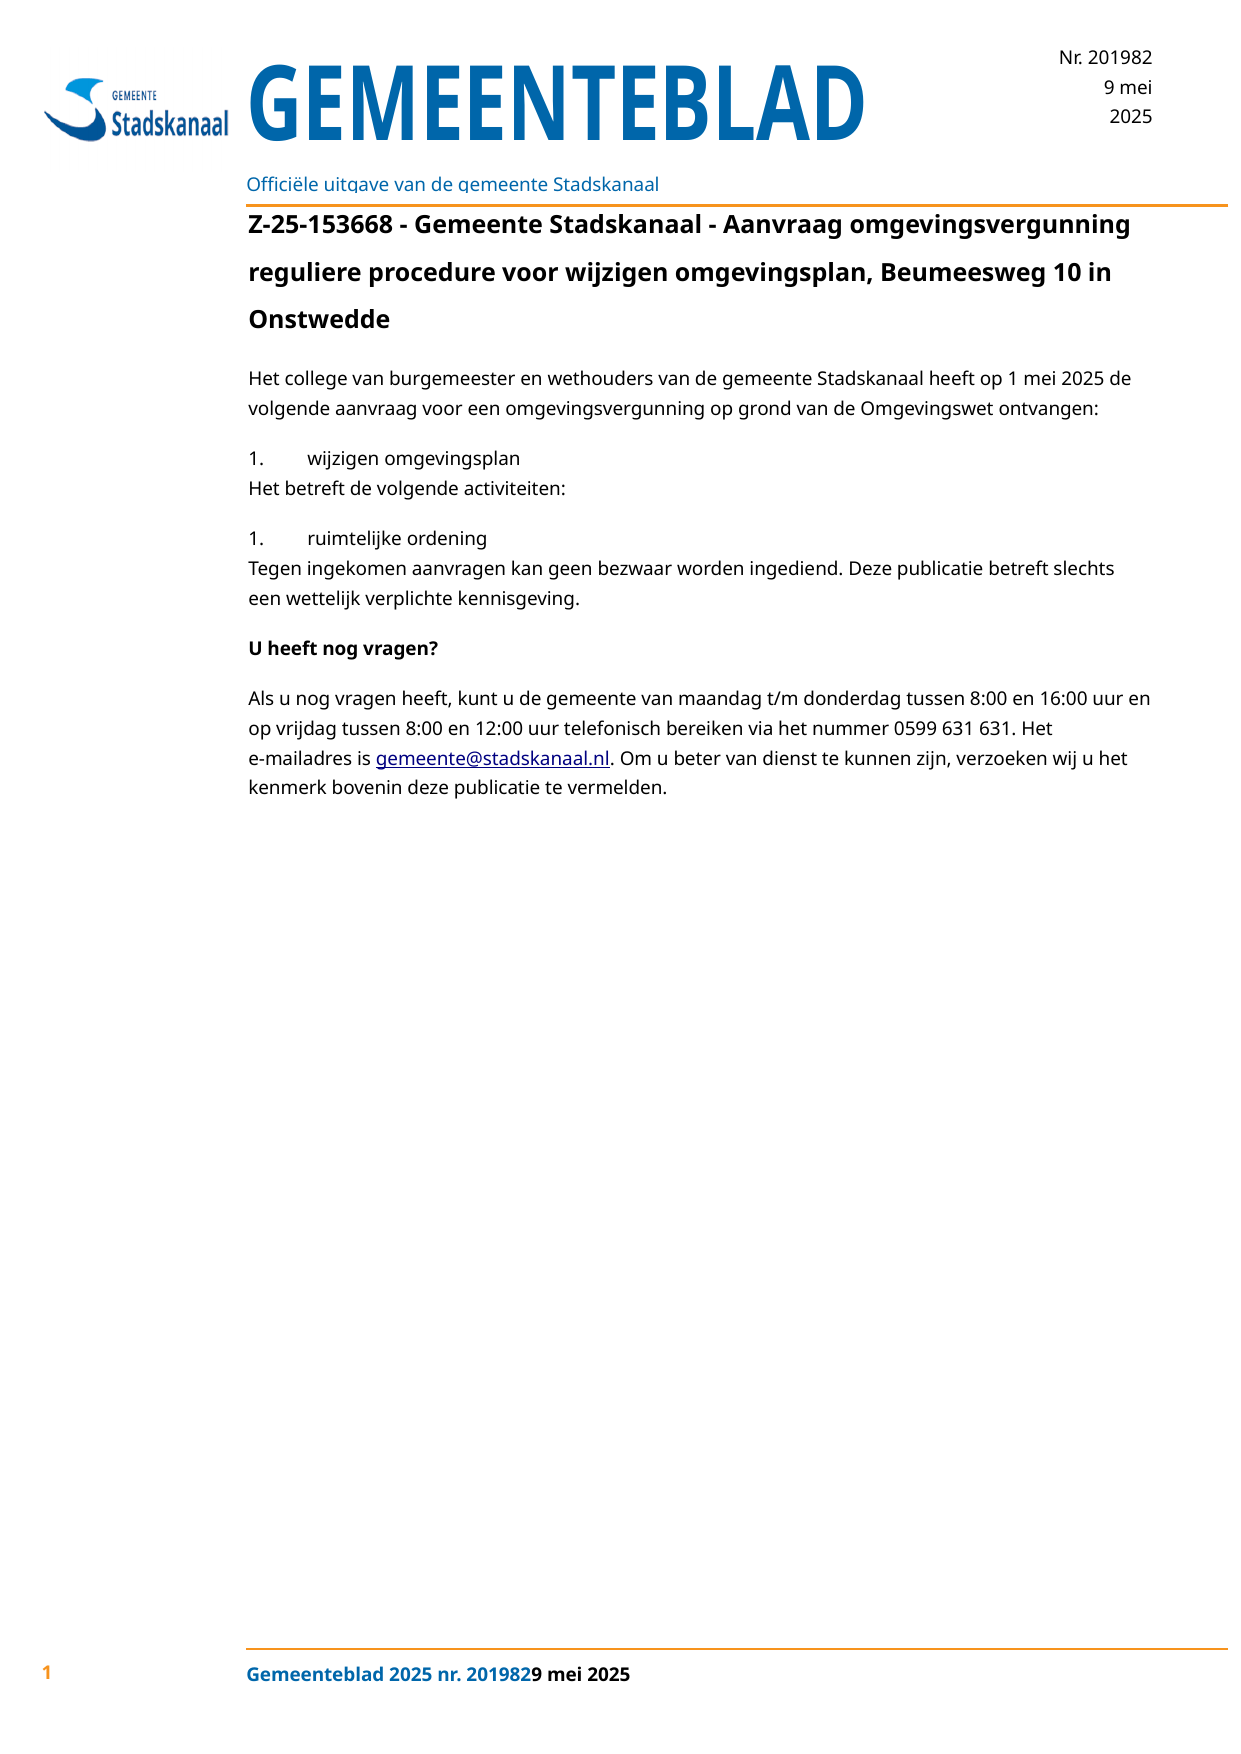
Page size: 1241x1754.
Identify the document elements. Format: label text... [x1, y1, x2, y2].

list wijzigen omgevingsplan [248, 446, 1152, 471]
text Het betreft de volgende activiteiten: [248, 475, 1152, 501]
text Tegen ingekomen aanvragen kan geen bezwaar worden ingediend. Deze publicatie betreft slechts een wettelijk verplichte kennisgeving. [248, 555, 1152, 610]
text Z-25-153668 - Gemeente Stadskanaal - Aanvraag omgevingsvergunning reguliere procedure voor wijzigen omgevingsplan, Beumeesweg 10 in Onstwedde [248, 207, 1152, 336]
text U heeft nog vragen? [248, 635, 1152, 661]
text Als u nog vragen heeft, kunt u de gemeente van maandag t/m donderdag tussen 8:00 en 16:00 uur en op vrijdag tussen 8:00 en 12:00 uur telefonisch bereiken via het nummer 0599 631 631. Het e‑mailadres is gemeente@stadskanaal.nl. Om u beter van dienst te kunnen zijn, verzoeken wij u het kenmerk bovenin deze publicatie te vermelden. [248, 686, 1152, 800]
list ruimtelijke ordening [248, 526, 1152, 551]
text Het college van burgemeester en wethouders van de gemeente Stadskanaal heeft op 1 mei 2025 de volgende aanvraag voor een omgevingsvergunning op grond van de Omgevingswet ontvangen: [248, 366, 1152, 421]
picture [41, 47, 231, 172]
